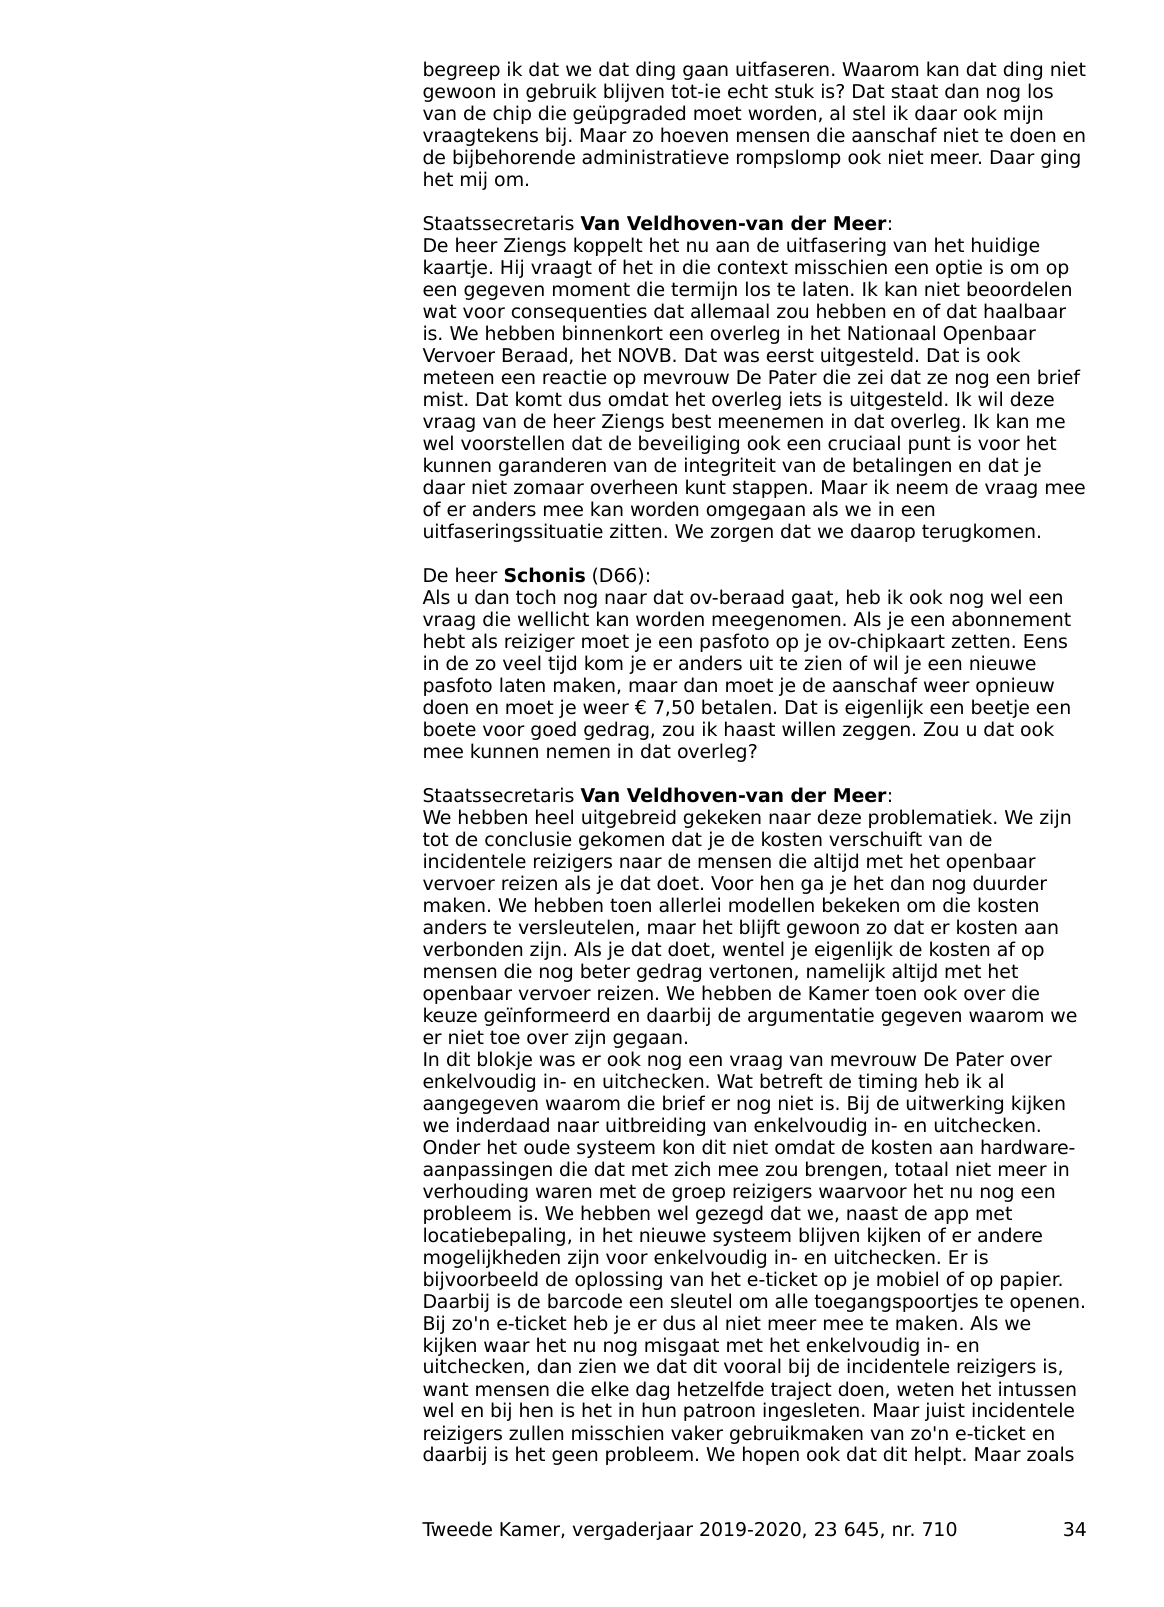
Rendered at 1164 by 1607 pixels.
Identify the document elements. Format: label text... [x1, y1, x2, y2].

text begreep ik dat we dat ding gaan uitfaseren. Waarom kan dat ding niet gewoon in gebruik blijven tot-ie echt stuk is? Dat staat dan nog los van de chip die geüpgraded moet worden, al stel ik daar ook mijn vraagtekens bij. Maar zo hoeven mensen die aanschaf niet te doen en de bijbehorende administratieve rompslomp ook niet meer. Daar ging het mij om. [422, 59, 1087, 191]
text Staatssecretaris Van Veldhoven-van der Meer: [422, 785, 1087, 807]
text De heer Schonis (D66): [422, 565, 1087, 587]
text In dit blokje was er ook nog een vraag van mevrouw De Pater over enkelvoudig in- en uitchecken. Wat betreft de timing heb ik al aangegeven waarom die brief er nog niet is. Bij de uitwerking kijken we inderdaad naar uitbreiding van enkelvoudig in- en uitchecken. Onder het oude systeem kon dit niet omdat de kosten aan hardware-aanpassingen die dat met zich mee zou brengen, totaal niet meer in verhouding waren met de groep reizigers waarvoor het nu nog een probleem is. We hebben wel gezegd dat we, naast de app met locatiebepaling, in het nieuwe systeem blijven kijken of er andere mogelijkheden zijn voor enkelvoudig in- en uitchecken. Er is bijvoorbeeld de oplossing van het e-ticket op je mobiel of op papier. Daarbij is de barcode een sleutel om alle toegangspoortjes te openen. Bij zo'n e-ticket heb je er dus al niet meer mee te maken. Als we kijken waar het nu nog misgaat met het enkelvoudig in- en uitchecken, dan zien we dat dit vooral bij de incidentele reizigers is, want mensen die elke dag hetzelfde traject doen, weten het intussen wel en bij hen is het in hun patroon ingesleten. Maar juist incidentele reizigers zullen misschien vaker gebruikmaken van zo'n e-ticket en daarbij is het geen probleem. We hopen ook dat dit helpt. Maar zoals [422, 1049, 1087, 1466]
text Als u dan toch nog naar dat ov-beraad gaat, heb ik ook nog wel een vraag die wellicht kan worden meegenomen. Als je een abonnement hebt als reiziger moet je een pasfoto op je ov-chipkaart zetten. Eens in de zo veel tijd kom je er anders uit te zien of wil je een nieuwe pasfoto laten maken, maar dan moet je de aanschaf weer opnieuw doen en moet je weer € 7,50 betalen. Dat is eigenlijk een beetje een boete voor goed gedrag, zou ik haast willen zeggen. Zou u dat ook mee kunnen nemen in dat overleg? [422, 587, 1087, 763]
text We hebben heel uitgebreid gekeken naar deze problematiek. We zijn tot de conclusie gekomen dat je de kosten verschuift van de incidentele reizigers naar de mensen die altijd met het openbaar vervoer reizen als je dat doet. Voor hen ga je het dan nog duurder maken. We hebben toen allerlei modellen bekeken om die kosten anders te versleutelen, maar het blijft gewoon zo dat er kosten aan verbonden zijn. Als je dat doet, wentel je eigenlijk de kosten af op mensen die nog beter gedrag vertonen, namelijk altijd met het openbaar vervoer reizen. We hebben de Kamer toen ook over die keuze geïnformeerd en daarbij de argumentatie gegeven waarom we er niet toe over zijn gegaan. [422, 807, 1087, 1049]
text Staatssecretaris Van Veldhoven-van der Meer: [422, 213, 1087, 235]
text De heer Ziengs koppelt het nu aan de uitfasering van het huidige kaartje. Hij vraagt of het in die context misschien een optie is om op een gegeven moment die termijn los te laten. Ik kan niet beoordelen wat voor consequenties dat allemaal zou hebben en of dat haalbaar is. We hebben binnenkort een overleg in het Nationaal Openbaar Vervoer Beraad, het NOVB. Dat was eerst uitgesteld. Dat is ook meteen een reactie op mevrouw De Pater die zei dat ze nog een brief mist. Dat komt dus omdat het overleg iets is uitgesteld. Ik wil deze vraag van de heer Ziengs best meenemen in dat overleg. Ik kan me wel voorstellen dat de beveiliging ook een cruciaal punt is voor het kunnen garanderen van de integriteit van de betalingen en dat je daar niet zomaar overheen kunt stappen. Maar ik neem de vraag mee of er anders mee kan worden omgegaan als we in een uitfaseringssituatie zitten. We zorgen dat we daarop terugkomen. [422, 235, 1087, 543]
